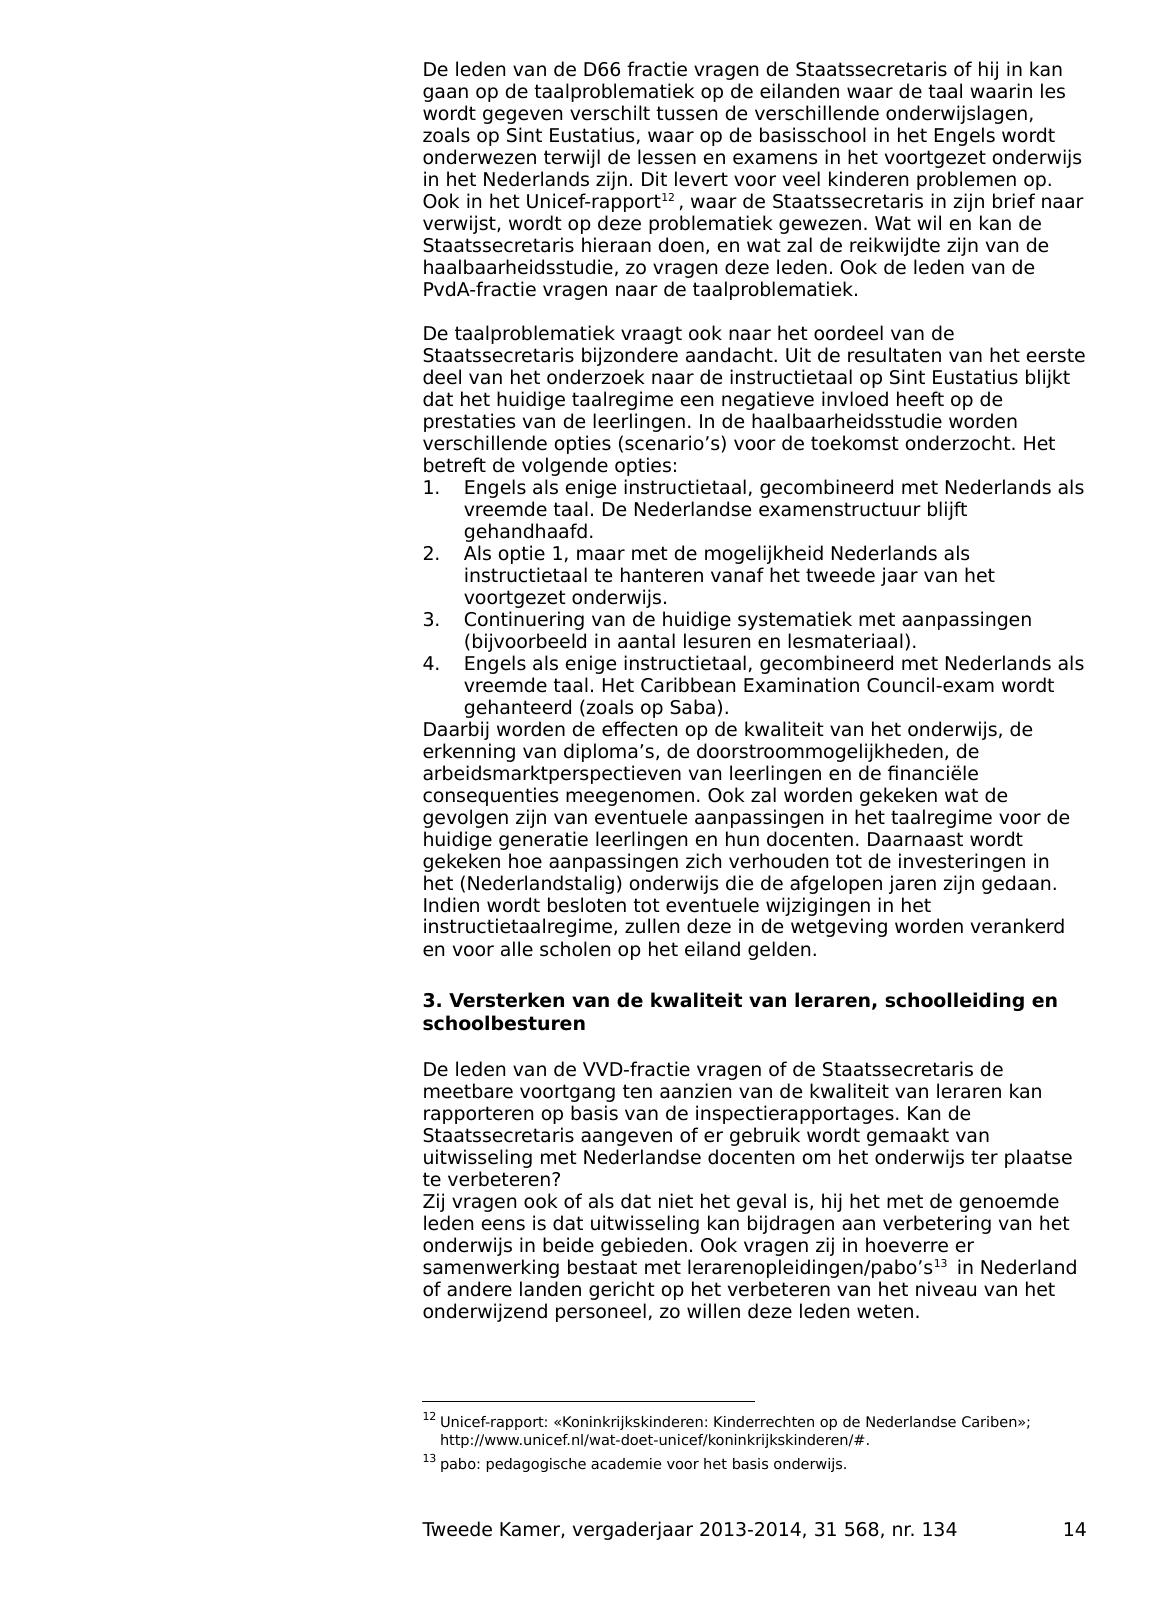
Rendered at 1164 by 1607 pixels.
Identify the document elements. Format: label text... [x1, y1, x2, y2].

text Zij vragen ook of als dat niet het geval is, hij het met de genoemde leden eens is dat uitwisseling kan bijdragen aan verbetering van het onderwijs in beide gebieden. Ook vragen zij in hoeverre er samenwerking bestaat met lerarenopleidingen/pabo’s in Nederland of andere landen gericht op het verbeteren van het niveau van het onderwijzend personeel, zo willen deze leden weten. [422, 1191, 1087, 1323]
text De leden van de VVD-fractie vragen of de Staatssecretaris de meetbare voortgang ten aanzien van de kwaliteit van leraren kan rapporteren op basis van de inspectierapportages. Kan de Staatssecretaris aangeven of er gebruik wordt gemaakt van uitwisseling met Nederlandse docenten om het onderwijs ter plaatse te verbeteren? [422, 1059, 1087, 1191]
text 1. Engels als enige instructietaal, gecombineerd met Nederlands als vreemde taal. De Nederlandse examenstructuur blijft gehandhaafd. [422, 477, 1087, 543]
subtitle 3. Versterken van de kwaliteit van leraren, schoolleiding en schoolbesturen [422, 990, 1087, 1034]
text Daarbij worden de effecten op de kwaliteit van het onderwijs, de erkenning van diploma’s, de doorstroommogelijkheden, de arbeidsmarktperspectieven van leerlingen en de financiële consequenties meegenomen. Ook zal worden gekeken wat de gevolgen zijn van eventuele aanpassingen in het taalregime voor de huidige generatie leerlingen en hun docenten. Daarnaast wordt gekeken hoe aanpassingen zich verhouden tot de investeringen in het (Nederlandstalig) onderwijs die de afgelopen jaren zijn gedaan. Indien wordt besloten tot eventuele wijzigingen in het instructietaalregime, zullen deze in de wetgeving worden verankerd en voor alle scholen op het eiland gelden. [422, 719, 1087, 960]
text 4. Engels als enige instructietaal, gecombineerd met Nederlands als vreemde taal. Het Caribbean Examination Council-exam wordt gehanteerd (zoals op Saba). [422, 653, 1087, 719]
text De leden van de D66 fractie vragen de Staatssecretaris of hij in kan gaan op de taalproblematiek op de eilanden waar de taal waarin les wordt gegeven verschilt tussen de verschillende onderwijslagen, zoals op Sint Eustatius, waar op de basisschool in het Engels wordt onderwezen terwijl de lessen en examens in het voortgezet onderwijs in het Nederlands zijn. Dit levert voor veel kinderen problemen op. Ook in het Unicef-rapport, waar de Staatssecretaris in zijn brief naar verwijst, wordt op deze problematiek gewezen. Wat wil en kan de Staatssecretaris hieraan doen, en wat zal de reikwijdte zijn van de haalbaarheidsstudie, zo vragen deze leden. Ook de leden van de PvdA-fractie vragen naar de taalproblematiek. [422, 59, 1087, 301]
text Unicef-rapport: «Koninkrijkskinderen: Kinderrechten op de Nederlandse Cariben»; http://www.unicef.nl/wat-doet-unicef/koninkrijkskinderen/#. [422, 1410, 1087, 1449]
text 2. Als optie 1, maar met de mogelijkheid Nederlands als instructietaal te hanteren vanaf het tweede jaar van het voortgezet onderwijs. [422, 543, 1087, 609]
text 3. Continuering van de huidige systematiek met aanpassingen (bijvoorbeeld in aantal lesuren en lesmateriaal). [422, 609, 1087, 653]
text pabo: pedagogische academie voor het basis onderwijs. [422, 1452, 1087, 1474]
text De taalproblematiek vraagt ook naar het oordeel van de Staatssecretaris bijzondere aandacht. Uit de resultaten van het eerste deel van het onderzoek naar de instructietaal op Sint Eustatius blijkt dat het huidige taalregime een negatieve invloed heeft op de prestaties van de leerlingen. In de haalbaarheidsstudie worden verschillende opties (scenario’s) voor de toekomst onderzocht. Het betreft de volgende opties: [422, 323, 1087, 477]
